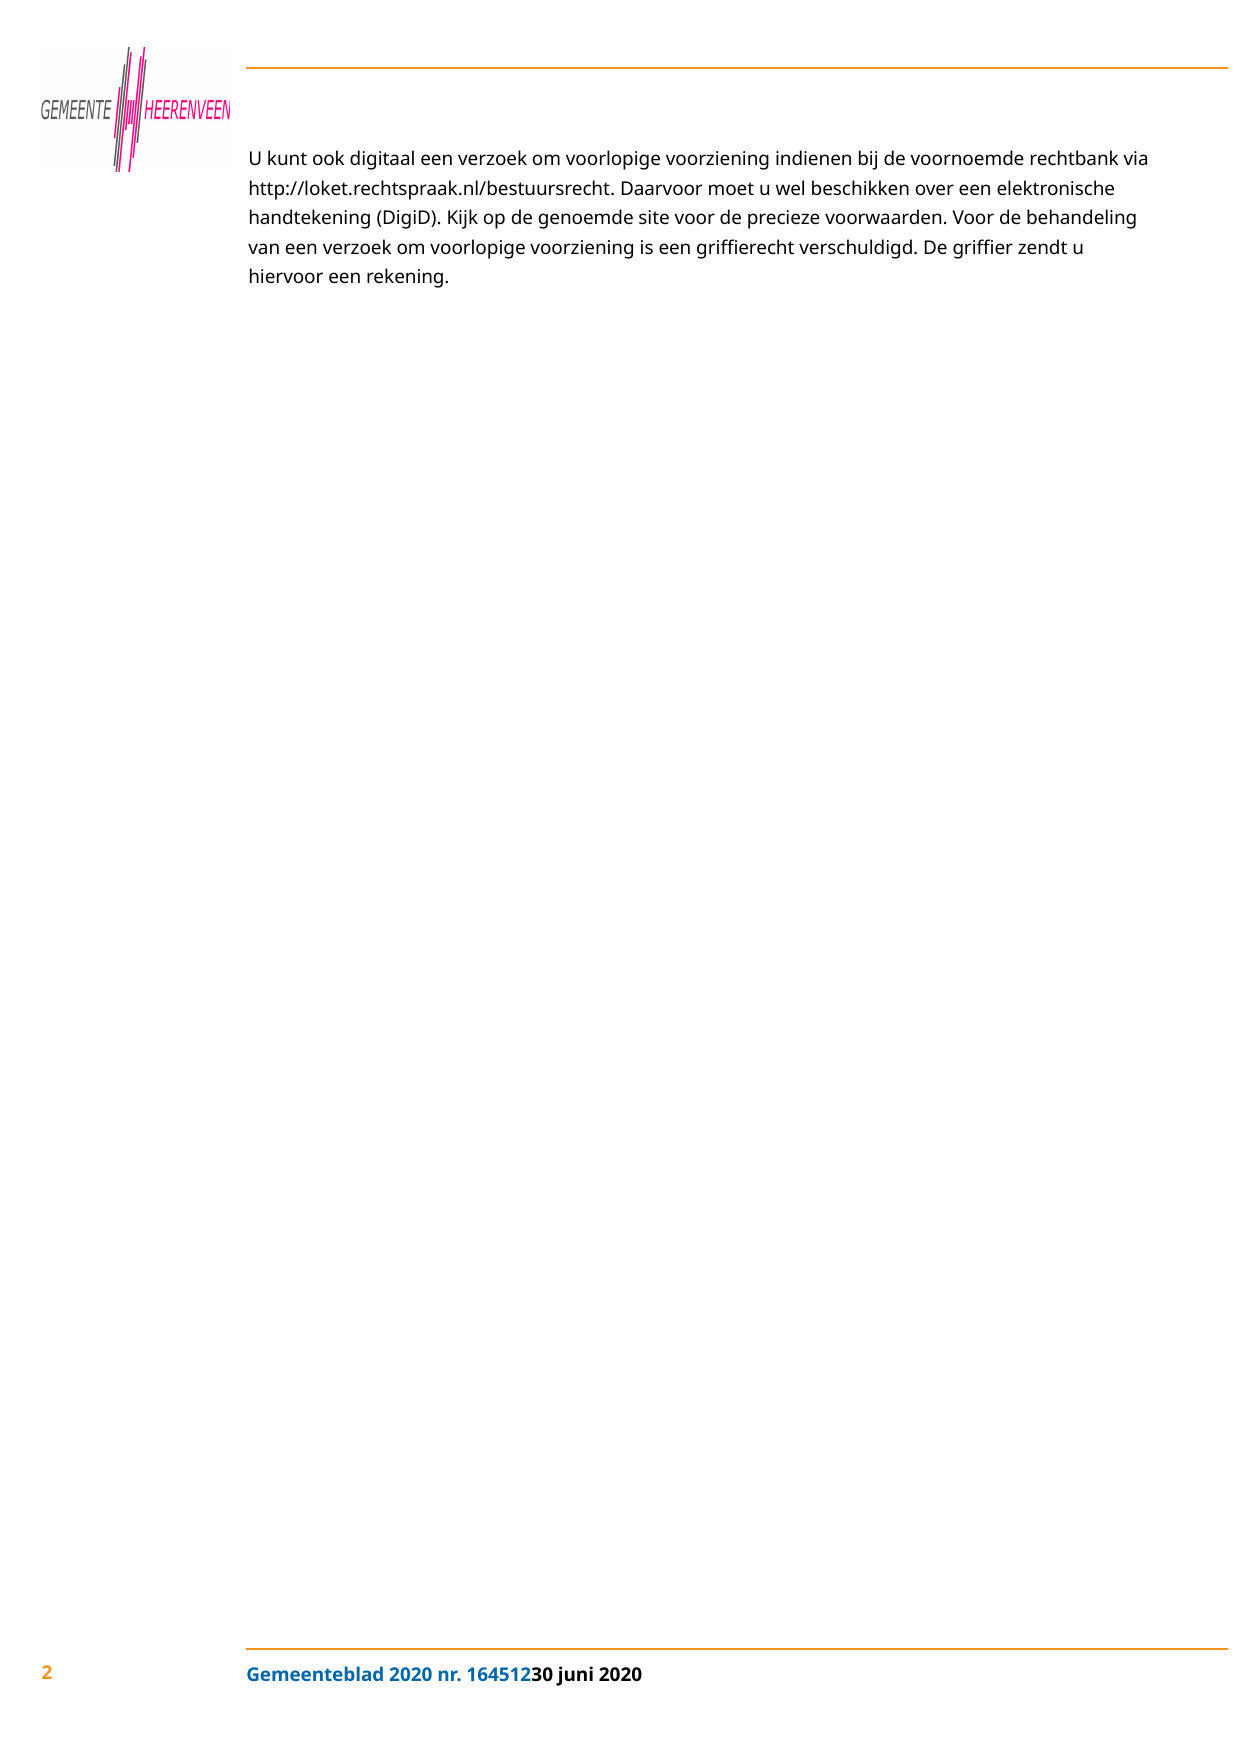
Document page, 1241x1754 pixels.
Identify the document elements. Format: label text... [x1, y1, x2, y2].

text U kunt ook digitaal een verzoek om voorlopige voorziening indienen bij de voornoemde rechtbank via http://loket.rechtspraak.nl/bestuursrecht. Daarvoor moet u wel beschikken over een elektronische handtekening (DigiD). Kijk op de genoemde site voor de precieze voorwaarden. Voor de behandeling van een verzoek om voorlopige voorziening is een griffierecht verschuldigd. De griffier zendt u hiervoor een rekening. [248, 145, 1152, 289]
picture [41, 47, 231, 172]
